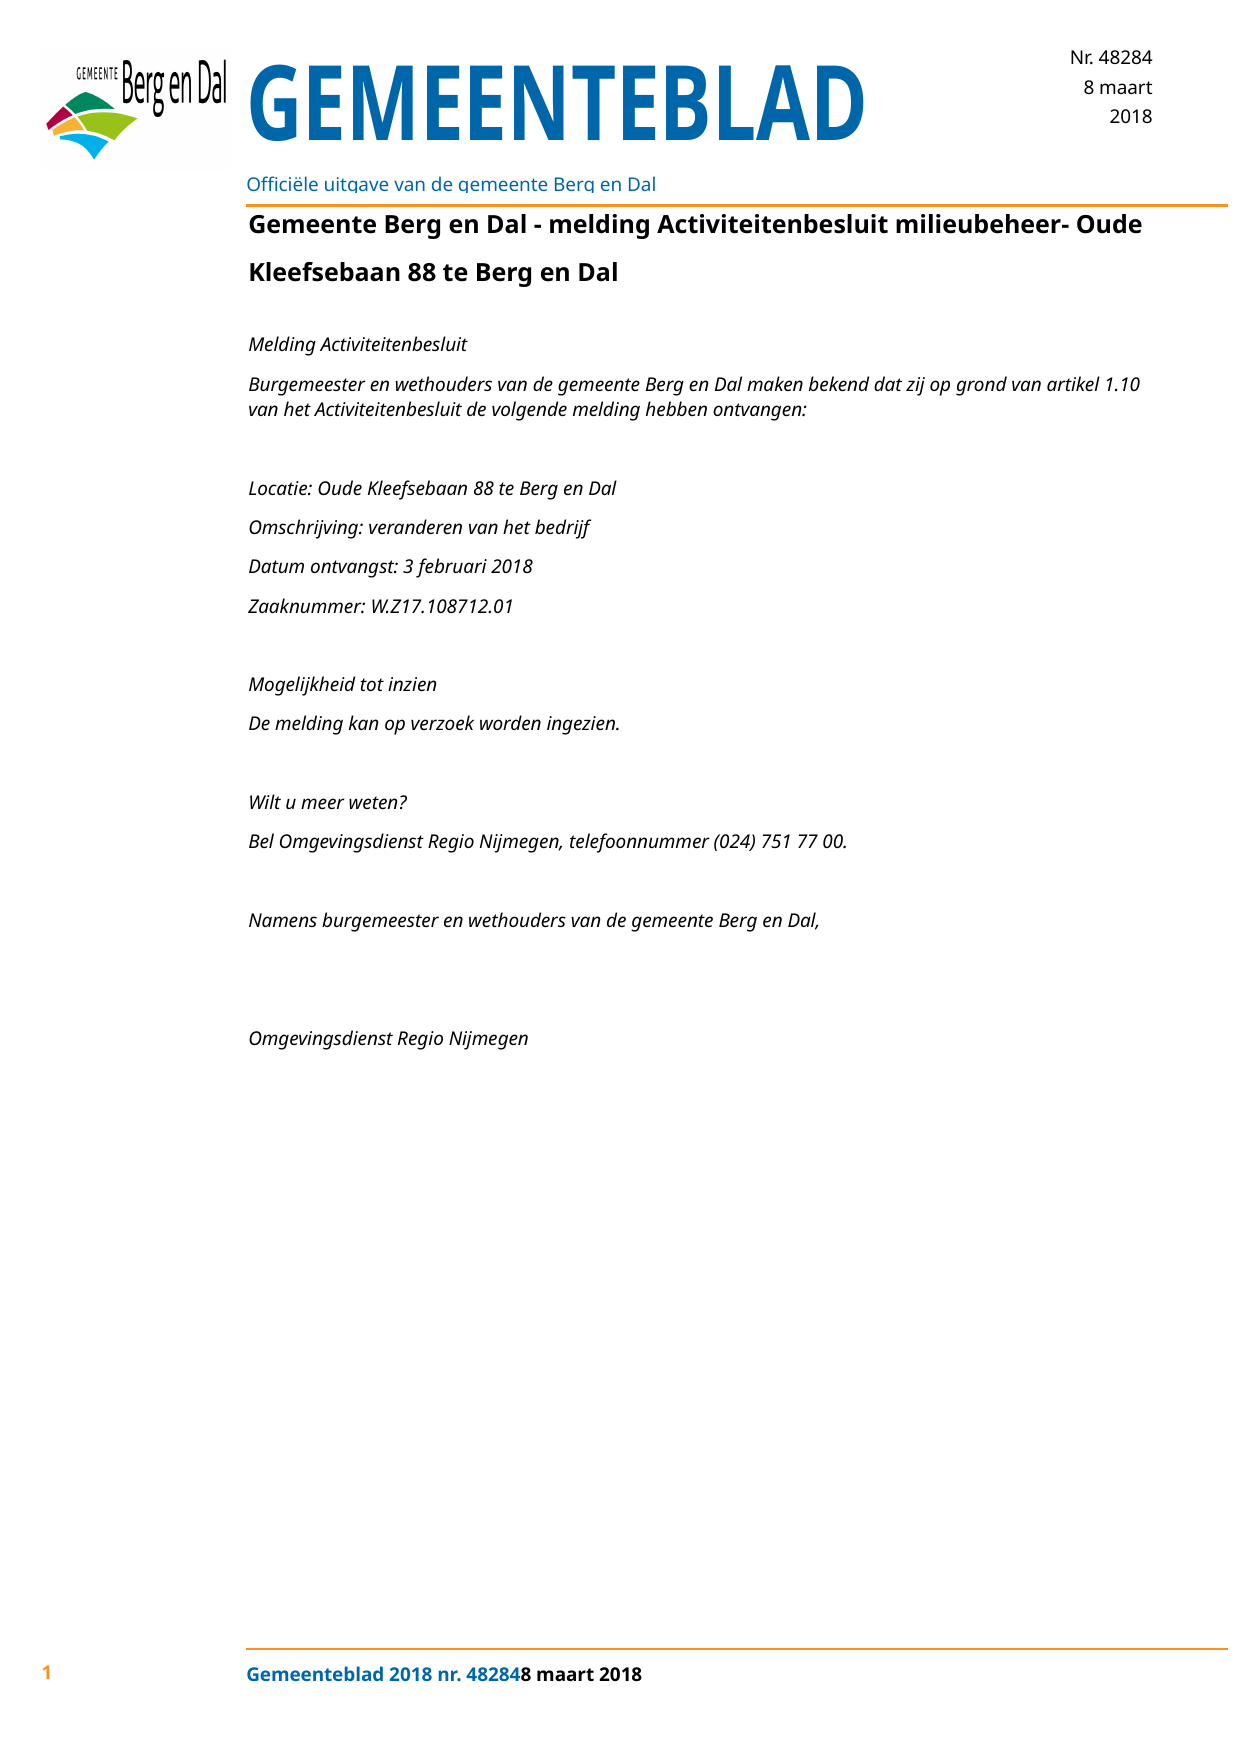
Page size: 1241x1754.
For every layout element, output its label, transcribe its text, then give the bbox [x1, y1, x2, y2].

text Namens burgemeester en wethouders van de gemeente Berg en Dal, [248, 907, 1152, 933]
text Locatie: Oude Kleefsebaan 88 te Berg en Dal [248, 475, 1152, 501]
picture [41, 47, 231, 172]
text Omschrijving: veranderen van het bedrijf [248, 514, 1152, 540]
text Gemeente Berg en Dal - melding Activiteitenbesluit milieubeheer- Oude Kleefsebaan 88 te Berg en Dal [248, 207, 1152, 288]
text De melding kan op verzoek worden ingezien. [248, 711, 1152, 736]
text Bel Omgevingsdienst Regio Nijmegen, telefoonnummer (024) 751 77 00. [248, 828, 1152, 854]
text Mogelijkheid tot inzien [248, 671, 1152, 697]
text Zaaknummer: W.Z17.108712.01 [248, 593, 1152, 618]
text Burgemeester en wethouders van de gemeente Berg en Dal maken bekend dat zij op grond van artikel 1.10 van het Activiteitenbesluit de volgende melding hebben ontvangen: [248, 371, 1152, 422]
text Omgevingsdienst Regio Nijmegen [248, 1025, 1152, 1051]
text Datum ontvangst: 3 februari 2018 [248, 553, 1152, 579]
text Wilt u meer weten? [248, 789, 1152, 815]
text Melding Activiteitenbesluit [248, 331, 1152, 357]
